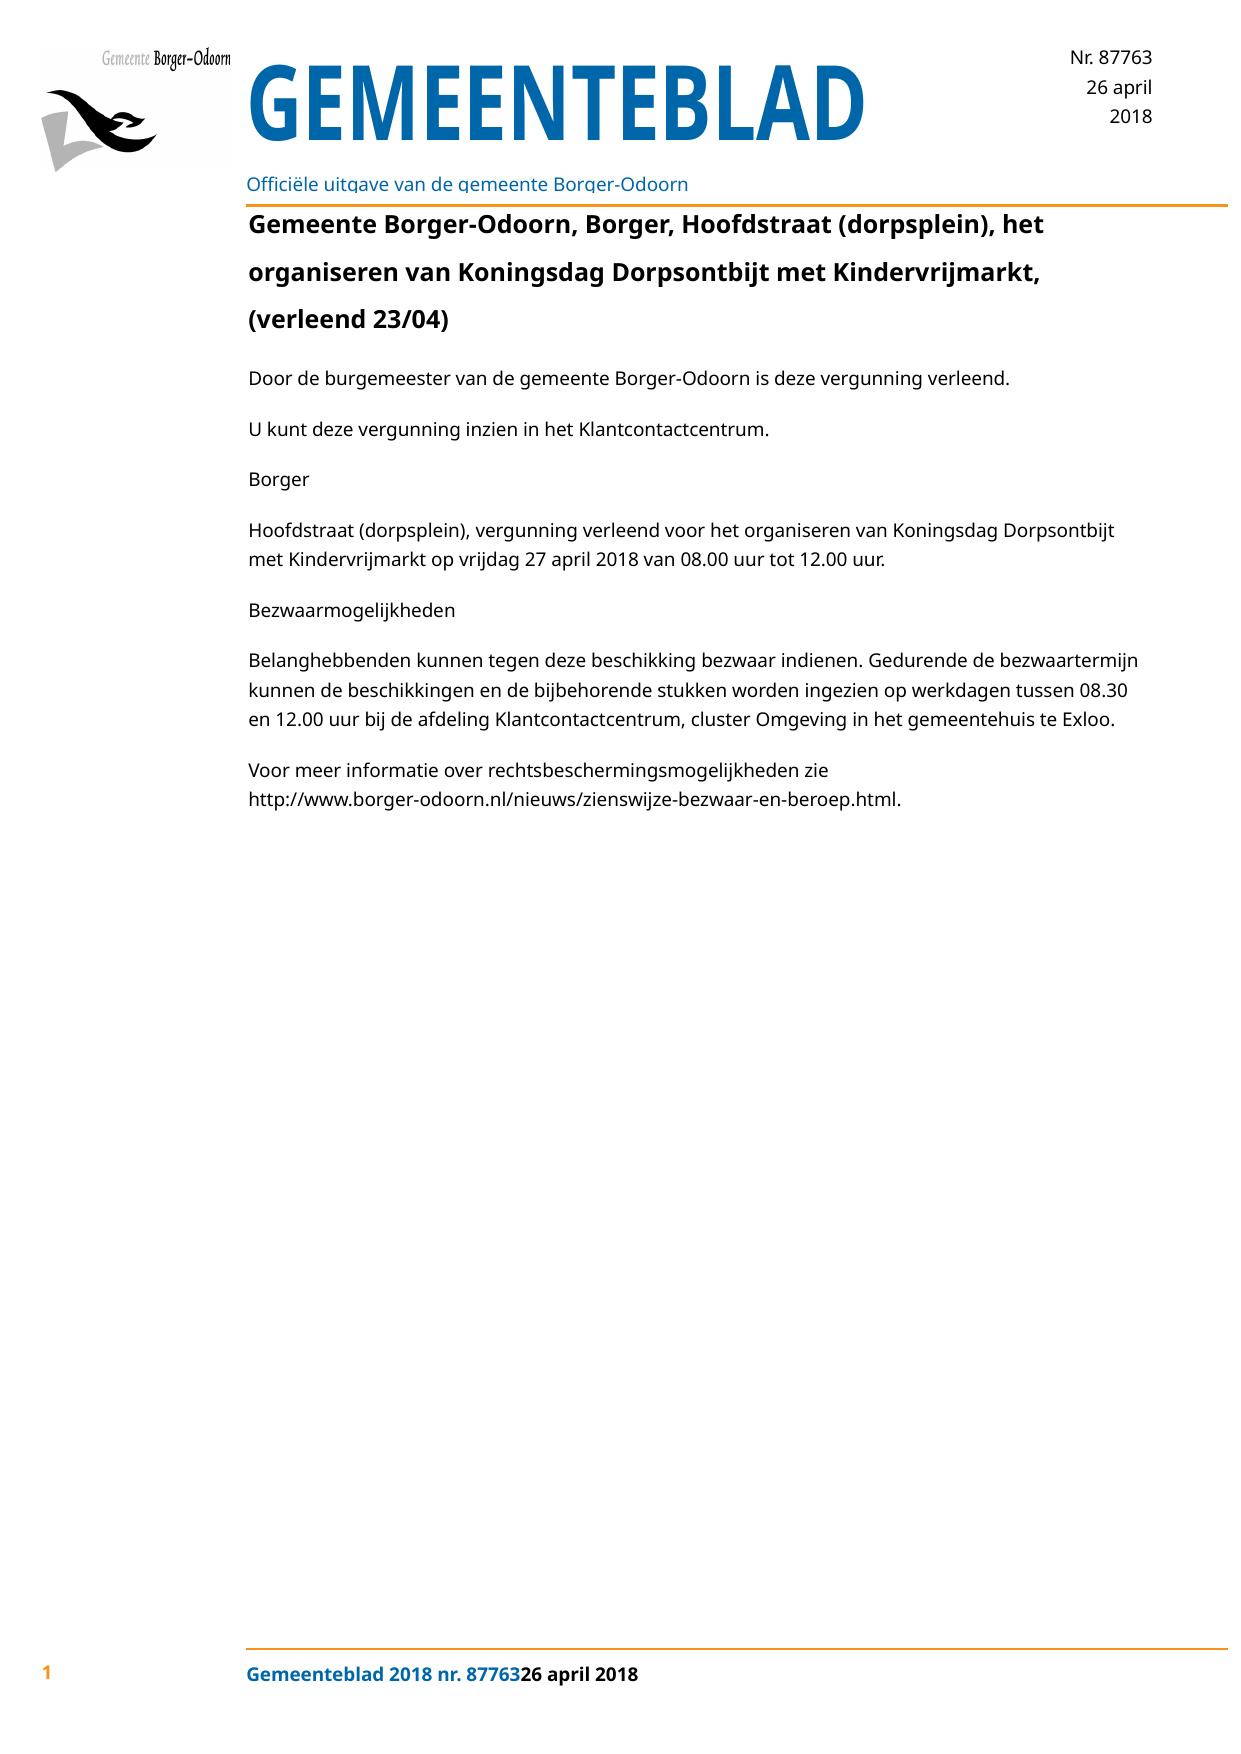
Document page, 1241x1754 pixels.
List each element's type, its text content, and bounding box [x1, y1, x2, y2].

text Gemeente Borger-Odoorn, Borger, Hoofdstraat (dorpsplein), het organiseren van Koningsdag Dorpsontbijt met Kindervrijmarkt, (verleend 23/04) [248, 207, 1152, 336]
text Hoofdstraat (dorpsplein), vergunning verleend voor het organiseren van Koningsdag Dorpsontbijt met Kindervrijmarkt op vrijdag 27 april 2018 van 08.00 uur tot 12.00 uur. [248, 517, 1152, 572]
text Bezwaarmogelijkheden [248, 597, 1152, 622]
text Voor meer informatie over rechtsbeschermingsmogelijkheden zie http://www.borger-odoorn.nl/nieuws/zienswijze-bezwaar-en-beroep.html. [248, 757, 1152, 812]
text Belanghebbenden kunnen tegen deze beschikking bezwaar indienen. Gedurende de bezwaartermijn kunnen de beschikkingen en de bijbehorende stukken worden ingezien op werkdagen tussen 08.30 en 12.00 uur bij de afdeling Klantcontactcentrum, cluster Omgeving in het gemeentehuis te Exloo. [248, 647, 1152, 732]
text U kunt deze vergunning inzien in het Klantcontactcentrum. [248, 416, 1152, 442]
picture [41, 47, 231, 172]
text Door de burgemeester van de gemeente Borger-Odoorn is deze vergunning verleend. [248, 366, 1152, 391]
text Borger [248, 466, 1152, 492]
